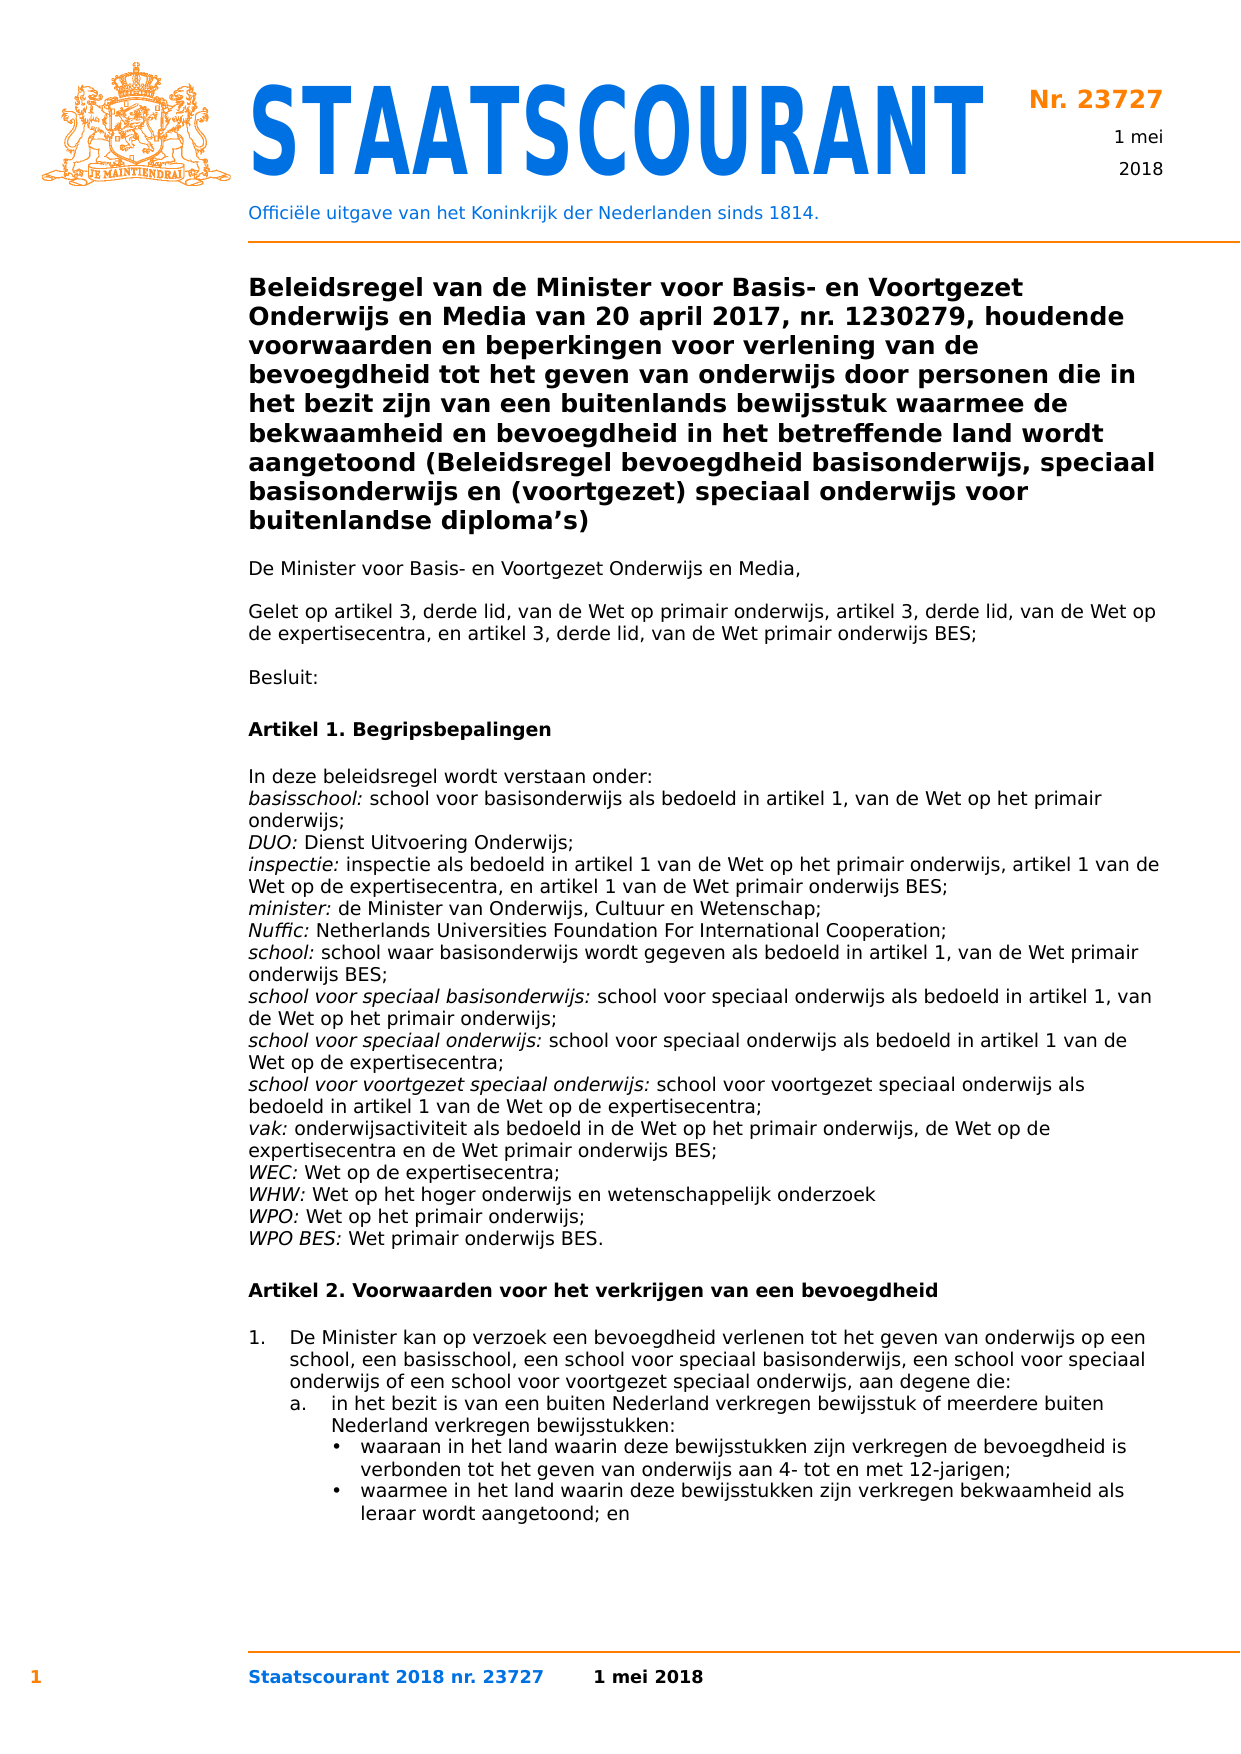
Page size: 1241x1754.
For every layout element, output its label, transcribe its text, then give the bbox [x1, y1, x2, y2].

text basisschool: school voor basisonderwijs als bedoeld in artikel 1, van de Wet op het primair onderwijs; [248, 788, 1163, 832]
picture [41, 62, 231, 186]
text school voor speciaal basisonderwijs: school voor speciaal onderwijs als bedoeld in artikel 1, van de Wet op het primair onderwijs; [248, 986, 1163, 1030]
text DUO: Dienst Uitvoering Onderwijs; [248, 832, 1163, 854]
table_header STAATSCOURANT [248, 62, 998, 203]
text • waaraan in het land waarin deze bewijsstukken zijn verkregen de bevoegdheid is verbonden tot het geven van onderwijs aan 4- tot en met 12-jarigen; [331, 1436, 1163, 1480]
text In deze beleidsregel wordt verstaan onder: [248, 766, 1163, 788]
text Besluit: [248, 667, 1163, 689]
table_header Nr. 23727 [998, 62, 1240, 121]
text school: school waar basisonderwijs wordt gegeven als bedoeld in artikel 1, van de Wet primair onderwijs BES; [248, 942, 1163, 986]
table_cell Officiële uitgave van het Koninkrijk der Nederlanden sinds 1814. [248, 203, 1240, 241]
text vak: onderwijsactiviteit als bedoeld in de Wet op het primair onderwijs, de Wet op de expertisecentra en de Wet primair onderwijs BES; [248, 1118, 1163, 1162]
table_header [25, 62, 248, 241]
text Nuffic: Netherlands Universities Foundation For International Cooperation; [248, 920, 1163, 942]
text school voor voortgezet speciaal onderwijs: school voor voortgezet speciaal onderwijs als bedoeld in artikel 1 van de Wet op de expertisecentra; [248, 1074, 1163, 1118]
text WPO BES: Wet primair onderwijs BES. [248, 1228, 1163, 1249]
text minister: de Minister van Onderwijs, Cultuur en Wetenschap; [248, 898, 1163, 920]
table_cell 1 mei [998, 121, 1240, 153]
text a. in het bezit is van een buiten Nederland verkregen bewijsstuk of meerdere buiten Nederland verkregen bewijsstukken: [289, 1392, 1163, 1436]
subtitle Artikel 2. Voorwaarden voor het verkrijgen van een bevoegdheid [248, 1279, 1163, 1302]
text 1. De Minister kan op verzoek een bevoegdheid verlenen tot het geven van onderwijs op een school, een basisschool, een school voor speciaal basisonderwijs, een school voor speciaal onderwijs of een school voor voortgezet speciaal onderwijs, aan degene die: [248, 1327, 1163, 1392]
subtitle Artikel 1. Begripsbepalingen [248, 719, 1163, 741]
text WHW: Wet op het hoger onderwijs en wetenschappelijk onderzoek [248, 1184, 1163, 1206]
text inspectie: inspectie als bedoeld in artikel 1 van de Wet op het primair onderwijs, artikel 1 van de Wet op de expertisecentra, en artikel 1 van de Wet primair onderwijs BES; [248, 854, 1163, 898]
text De Minister voor Basis- en Voortgezet Onderwijs en Media, [248, 557, 1163, 579]
subtitle Beleidsregel van de Minister voor Basis- en Voortgezet Onderwijs en Media van 20 april 2017, nr. 1230279, houdende voorwaarden en beperkingen voor verlening van de bevoegdheid tot het geven van onderwijs door personen die in het bezit zijn van een buitenlands bewijsstuk waarmee de bekwaamheid en bevoegdheid in het betreffende land wordt aangetoond (Beleidsregel bevoegdheid basisonderwijs, speciaal basisonderwijs en (voortgezet) speciaal onderwijs voor buitenlandse diploma’s) [248, 273, 1163, 536]
text • waarmee in het land waarin deze bewijsstukken zijn verkregen bekwaamheid als leraar wordt aangetoond; en [331, 1480, 1163, 1524]
text WEC: Wet op de expertisecentra; [248, 1162, 1163, 1184]
text WPO: Wet op het primair onderwijs; [248, 1206, 1163, 1228]
text school voor speciaal onderwijs: school voor speciaal onderwijs als bedoeld in artikel 1 van de Wet op de expertisecentra; [248, 1030, 1163, 1074]
text Gelet op artikel 3, derde lid, van de Wet op primair onderwijs, artikel 3, derde lid, van de Wet op de expertisecentra, en artikel 3, derde lid, van de Wet primair onderwijs BES; [248, 601, 1163, 645]
table_cell 2018 [998, 153, 1240, 203]
